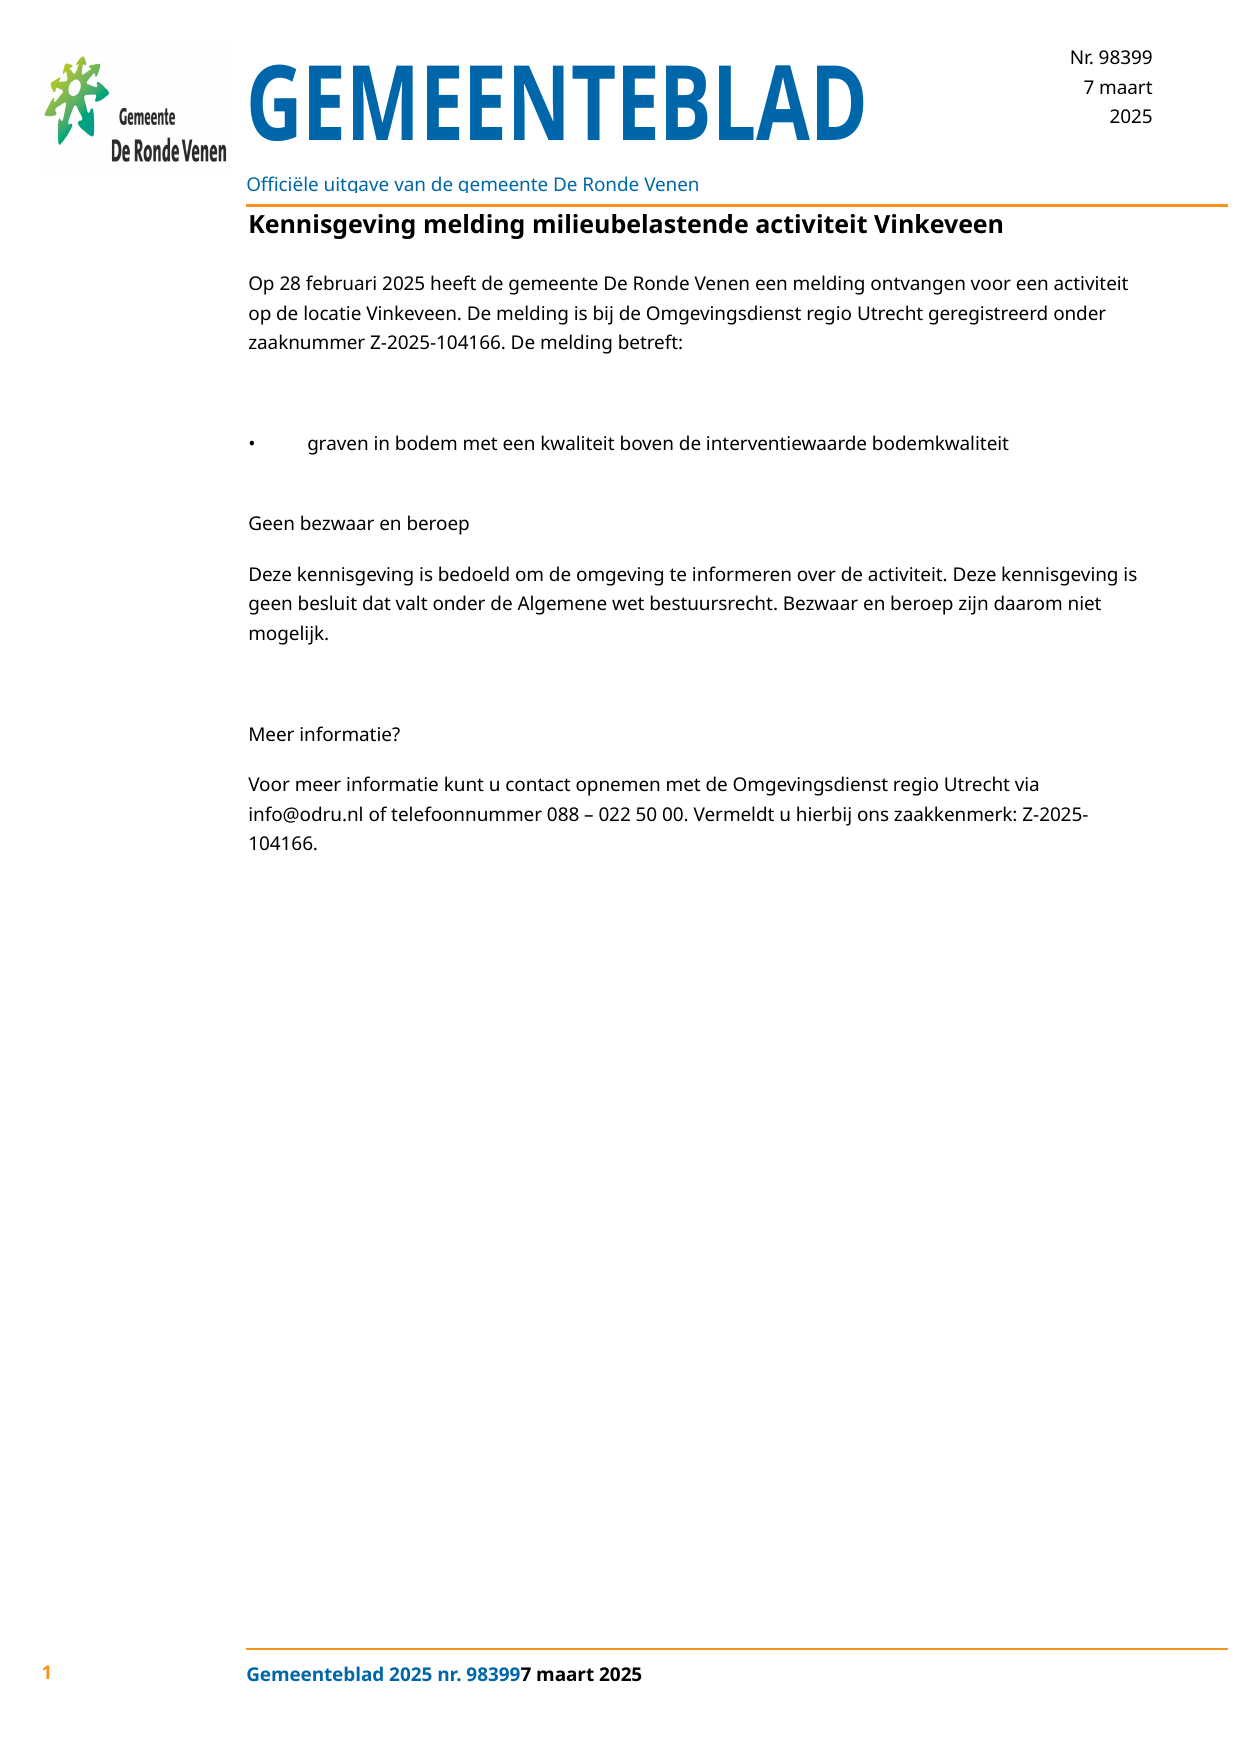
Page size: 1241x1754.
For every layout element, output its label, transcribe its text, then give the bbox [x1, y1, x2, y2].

text Op 28 februari 2025 heeft de gemeente De Ronde Venen een melding ontvangen voor een activiteit op de locatie Vinkeveen. De melding is bij de Omgevingsdienst regio Utrecht geregistreerd onder zaaknummer Z-2025-104166. De melding betreft: [248, 270, 1152, 355]
list graven in bodem met een kwaliteit boven de interventiewaarde bodemkwaliteit [248, 430, 1152, 456]
text Deze kennisgeving is bedoeld om de omgeving te informeren over de activiteit. Deze kennisgeving is geen besluit dat valt onder de Algemene wet bestuursrecht. Bezwaar en beroep zijn daarom niet mogelijk. [248, 561, 1152, 646]
text Meer informatie? [248, 721, 1152, 746]
text Kennisgeving melding milieubelastende activiteit Vinkeveen [248, 207, 1152, 241]
text Geen bezwaar en beroep [248, 510, 1152, 536]
text Voor meer informatie kunt u contact opnemen met de Omgevingsdienst regio Utrecht via info@odru.nl of telefoonnummer 088 – 022 50 00. Vermeldt u hierbij ons zaakkenmerk: Z-2025-104166. [248, 771, 1152, 856]
picture [41, 47, 231, 172]
